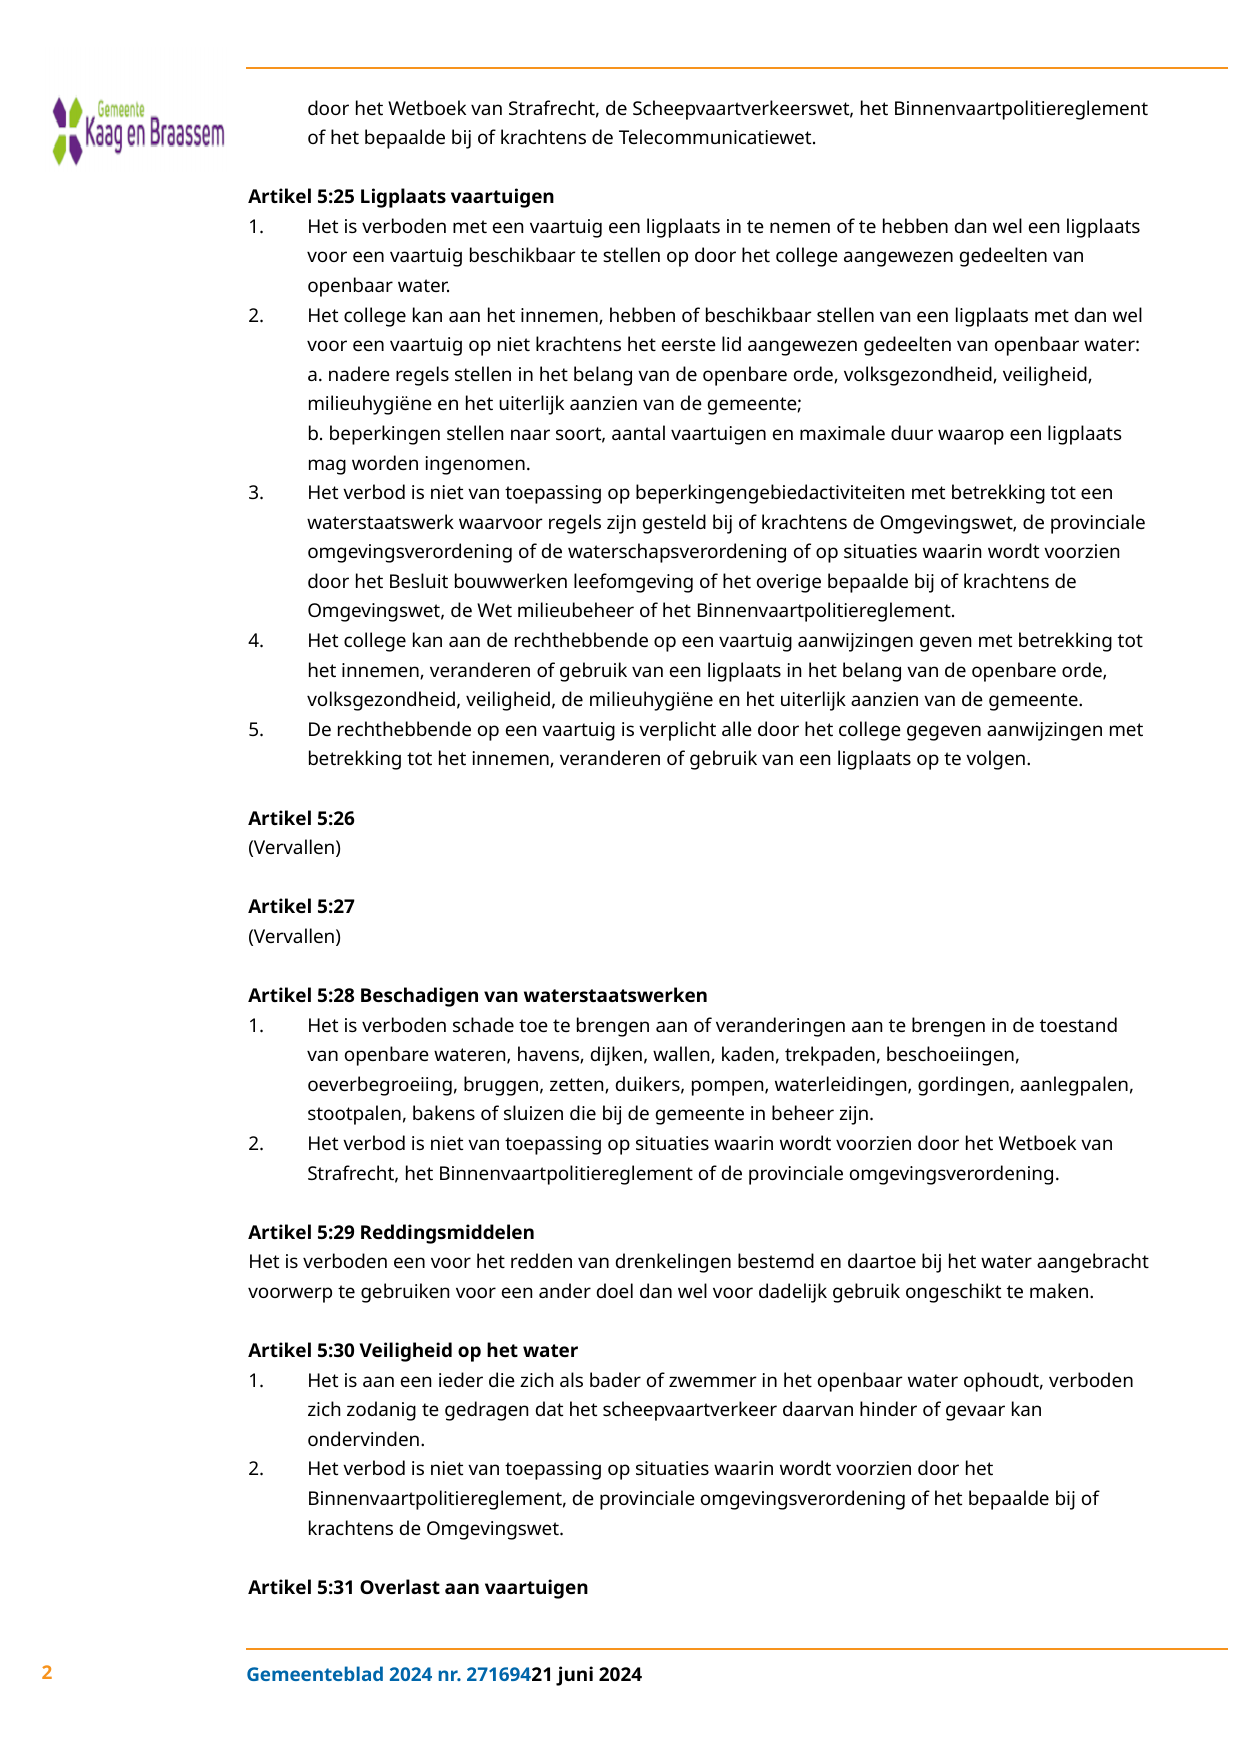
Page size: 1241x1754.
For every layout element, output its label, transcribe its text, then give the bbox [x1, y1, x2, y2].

list Het college kan aan de rechthebbende op een vaartuig aanwijzingen geven met betrekking tot het innemen, veranderen of gebruik van een ligplaats in het belang van de openbare orde, volksgezondheid, veiligheid, de milieuhygiëne en het uiterlijk aanzien van de gemeente. [248, 627, 1152, 712]
text (Vervallen) [248, 834, 1152, 860]
list Het is verboden met een vaartuig een ligplaats in te nemen of te hebben dan wel een ligplaats voor een vaartuig beschikbaar te stellen op door het college aangewezen gedeelten van openbaar water. [248, 213, 1152, 298]
list Het college kan aan het innemen, hebben of beschikbaar stellen van een ligplaats met dan wel voor een vaartuig op niet krachtens het eerste lid aangewezen gedeelten van openbaar water: [248, 302, 1152, 357]
list b. beperkingen stellen naar soort, aantal vaartuigen en maximale duur waarop een ligplaats mag worden ingenomen. [248, 420, 1152, 476]
text Artikel 5:31 Overlast aan vaartuigen [248, 1574, 1152, 1600]
text Artikel 5:30 Veiligheid op het water [248, 1337, 1152, 1363]
text Artikel 5:26 [248, 805, 1152, 831]
list door het Wetboek van Strafrecht, de Scheepvaartverkeerswet, het Binnenvaartpolitiereglement of het bepaalde bij of krachtens de Telecommunicatiewet. [248, 95, 1152, 150]
text Artikel 5:25 Ligplaats vaartuigen [248, 183, 1152, 209]
list Het verbod is niet van toepassing op beperkingengebiedactiviteiten met betrekking tot een waterstaatswerk waarvoor regels zijn gesteld bij of krachtens de Omgevingswet, de provinciale omgevingsverordening of de waterschapsverordening of op situaties waarin wordt voorzien door het Besluit bouwwerken leefomgeving of het overige bepaalde bij of krachtens de Omgevingswet, de Wet milieubeheer of het Binnenvaartpolitiereglement. [248, 479, 1152, 623]
list Het verbod is niet van toepassing op situaties waarin wordt voorzien door het Binnenvaartpolitiereglement, de provinciale omgevingsverordening of het bepaalde bij of krachtens de Omgevingswet. [248, 1456, 1152, 1541]
text Artikel 5:27 [248, 893, 1152, 919]
picture [41, 47, 231, 172]
list De rechthebbende op een vaartuig is verplicht alle door het college gegeven aanwijzingen met betrekking tot het innemen, veranderen of gebruik van een ligplaats op te volgen. [248, 716, 1152, 771]
text Artikel 5:29 Reddingsmiddelen [248, 1219, 1152, 1245]
text Artikel 5:28 Beschadigen van waterstaatswerken [248, 982, 1152, 1008]
text Het is verboden een voor het redden van drenkelingen bestemd en daartoe bij het water aangebracht voorwerp te gebruiken voor een ander doel dan wel voor dadelijk gebruik ongeschikt te maken. [248, 1248, 1152, 1304]
list Het verbod is niet van toepassing op situaties waarin wordt voorzien door het Wetboek van Strafrecht, het Binnenvaartpolitiereglement of de provinciale omgevingsverordening. [248, 1130, 1152, 1186]
list Het is verboden schade toe te brengen aan of veranderingen aan te brengen in de toestand van openbare wateren, havens, dijken, wallen, kaden, trekpaden, beschoeiingen, oeverbegroeiing, bruggen, zetten, duikers, pompen, waterleidingen, gordingen, aanlegpalen, stootpalen, bakens of sluizen die bij de gemeente in beheer zijn. [248, 1012, 1152, 1126]
list Het is aan een ieder die zich als bader of zwemmer in het openbaar water ophoudt, verboden zich zodanig te gedragen dat het scheepvaartverkeer daarvan hinder of gevaar kan ondervinden. [248, 1367, 1152, 1452]
text (Vervallen) [248, 923, 1152, 949]
list a. nadere regels stellen in het belang van de openbare orde, volksgezondheid, veiligheid, milieuhygiëne en het uiterlijk aanzien van de gemeente; [248, 361, 1152, 416]
